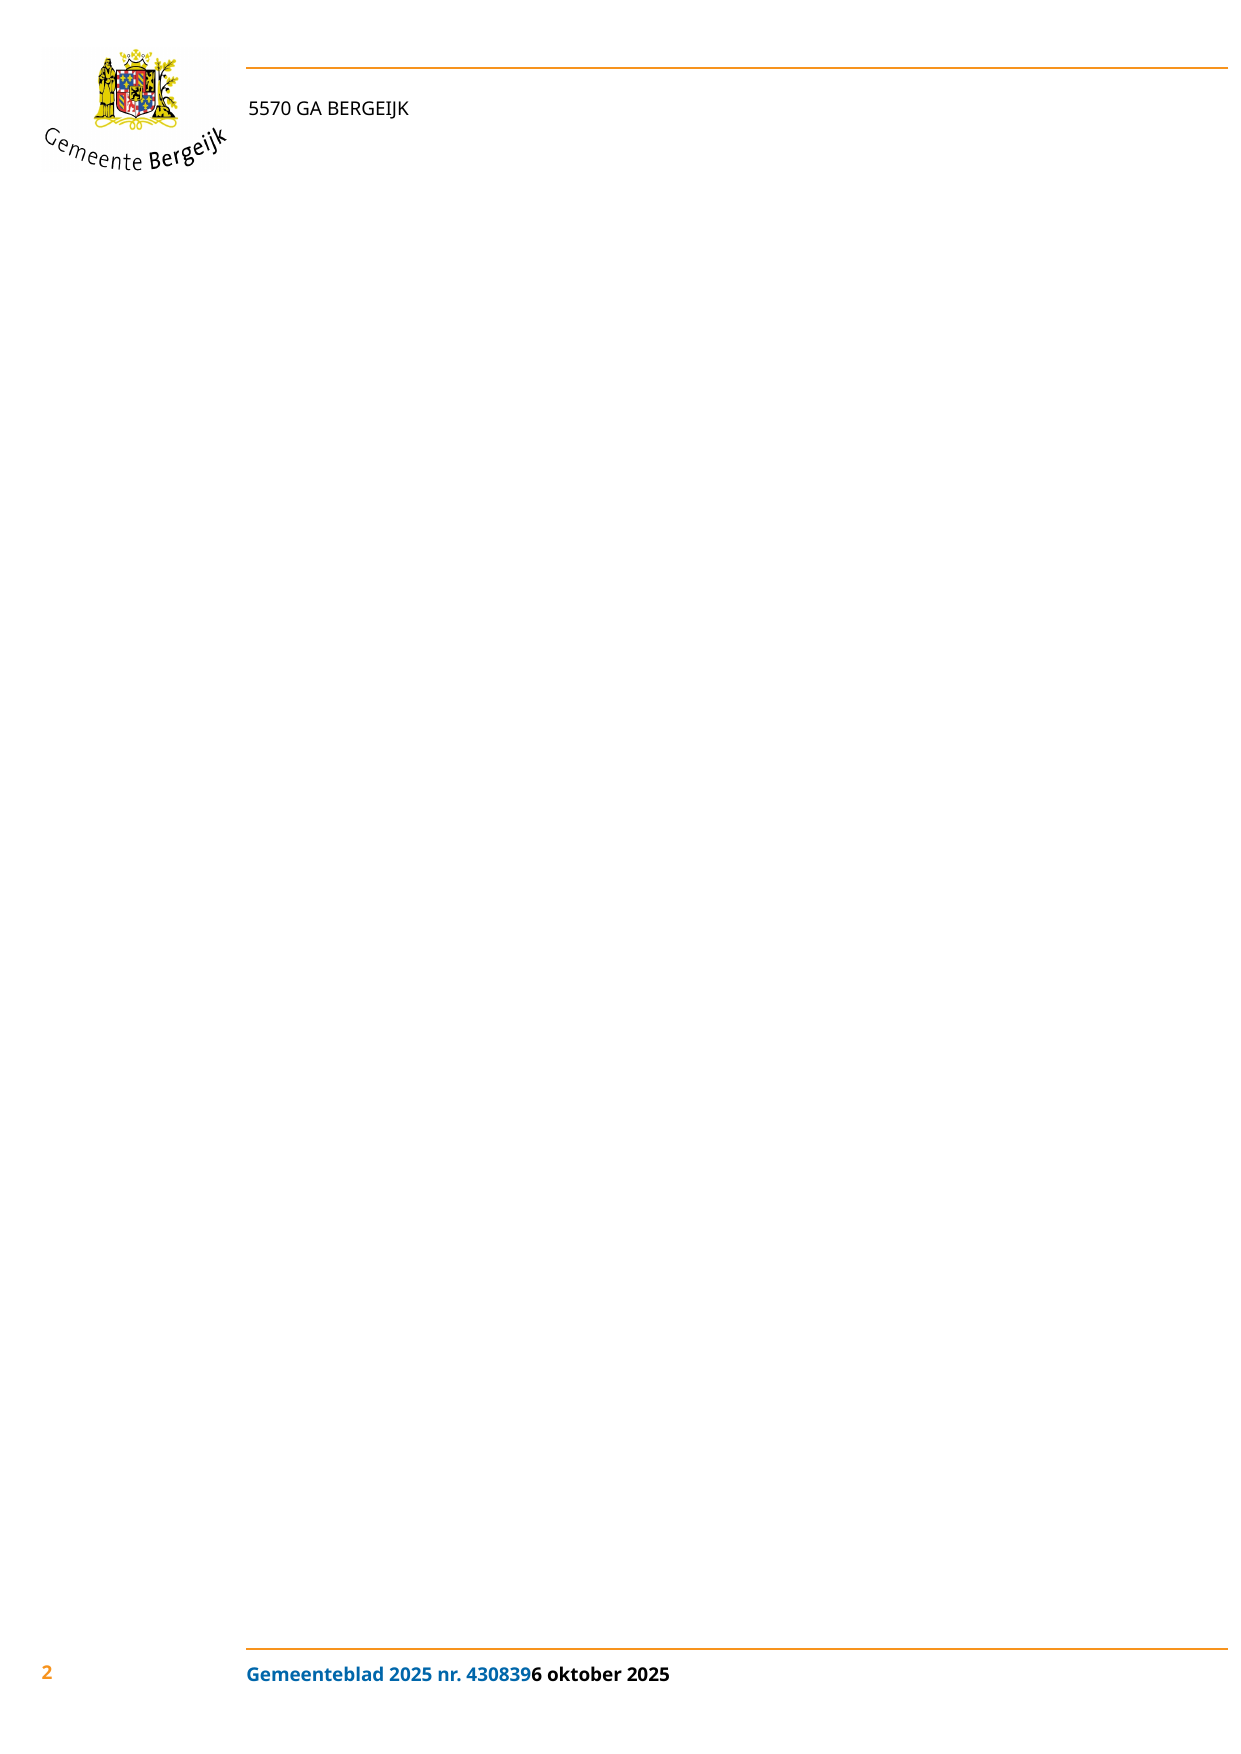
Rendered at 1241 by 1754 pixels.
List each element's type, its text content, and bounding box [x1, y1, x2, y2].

text 5570 GA BERGEIJK [248, 95, 1152, 121]
picture [41, 47, 231, 172]
